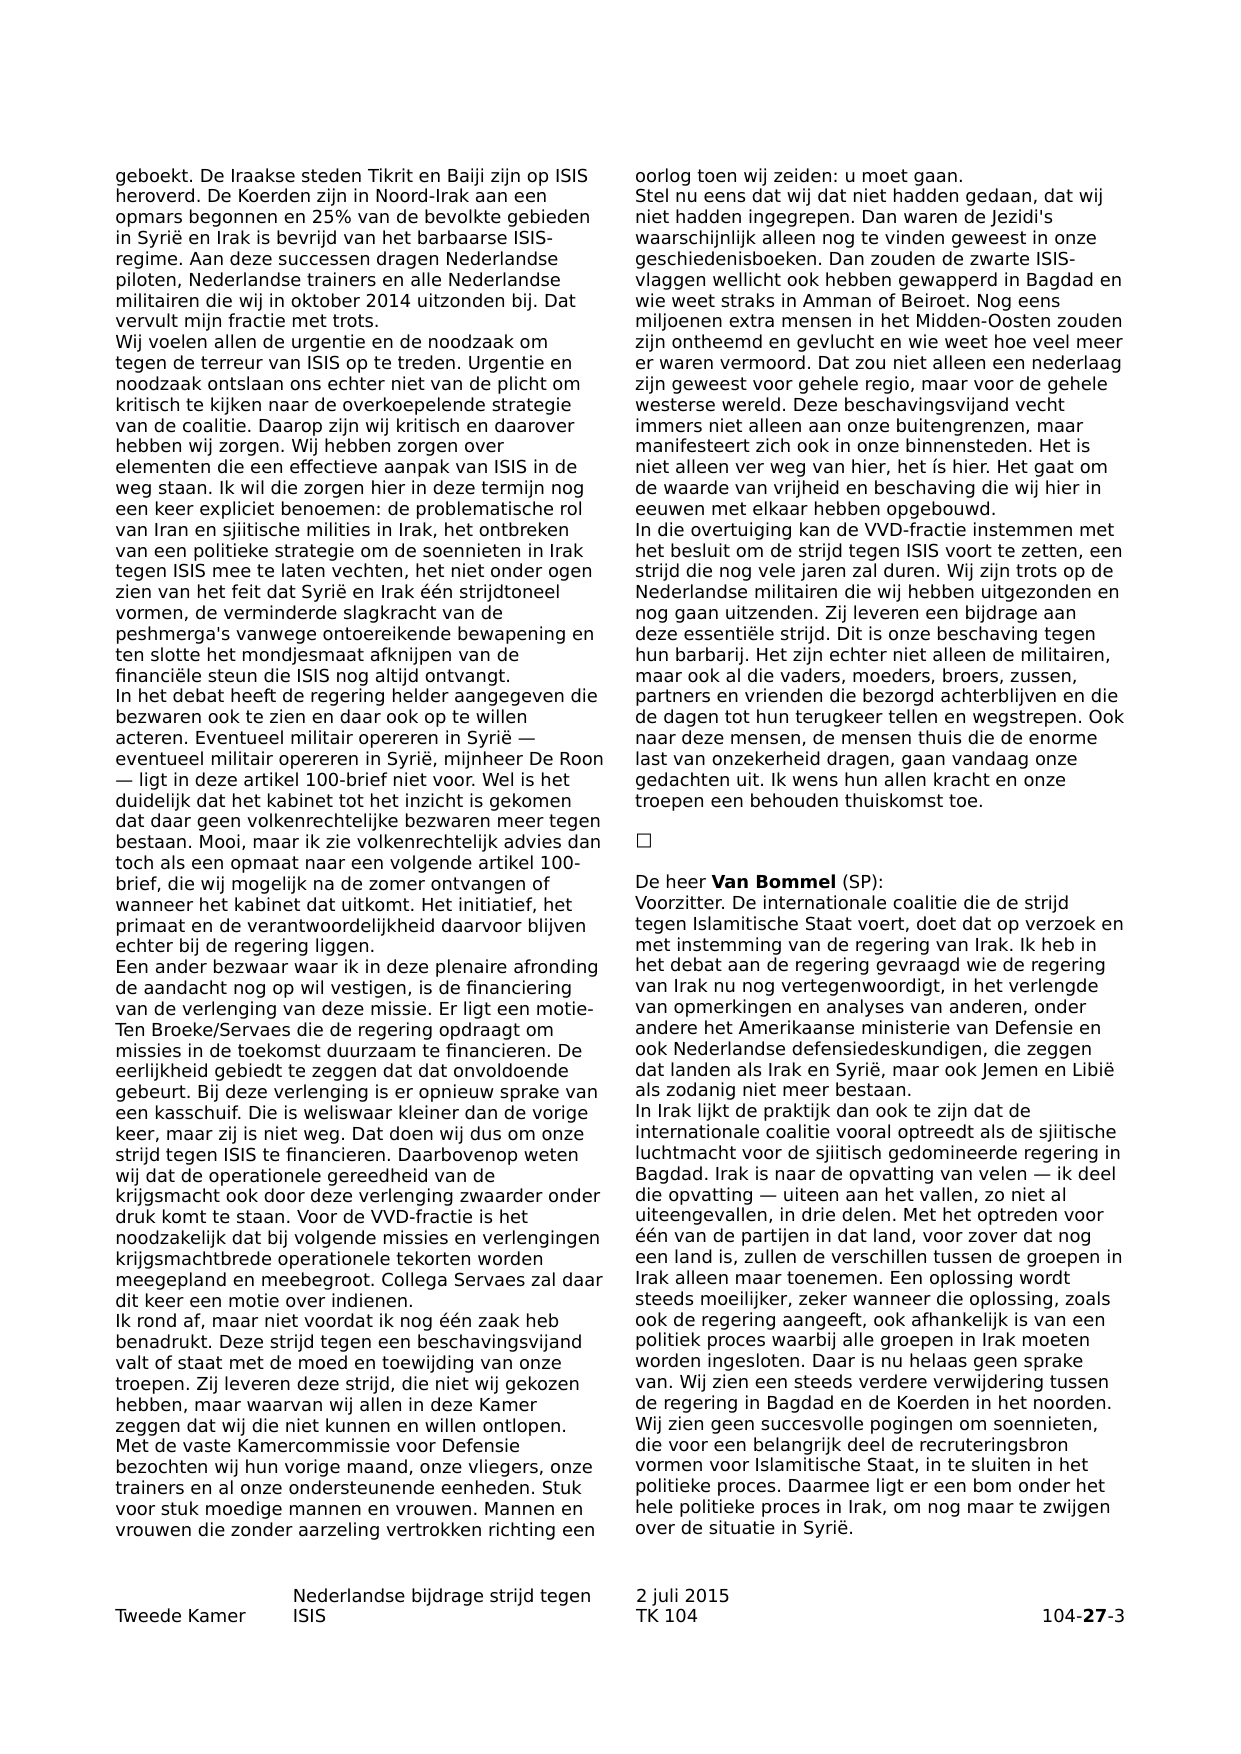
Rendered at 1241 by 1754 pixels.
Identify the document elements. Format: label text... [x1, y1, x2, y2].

text oorlog toen wij zeiden: u moet gaan. [635, 165, 1125, 186]
text Ik rond af, maar niet voordat ik nog één zaak heb benadrukt. Deze strijd tegen een beschavingsvijand valt of staat met de moed en toewijding van onze troepen. Zij leveren deze strijd, die niet wij gekozen hebben, maar waarvan wij allen in deze Kamer zeggen dat wij die niet kunnen en willen ontlopen. Met de vaste Kamercommissie voor Defensie bezochten wij hun vorige maand, onze vliegers, onze trainers en al onze ondersteunende eenheden. Stuk voor stuk moedige mannen en vrouwen. Mannen en vrouwen die zonder aarzeling vertrokken richting een [115, 1311, 605, 1540]
text Een ander bezwaar waar ik in deze plenaire afronding de aandacht nog op wil vestigen, is de financiering van de verlenging van deze missie. Er ligt een motie-Ten Broeke/Servaes die de regering opdraagt om missies in de toekomst duurzaam te financieren. De eerlijkheid gebiedt te zeggen dat dat onvoldoende gebeurt. Bij deze verlenging is er opnieuw sprake van een kasschuif. Die is weliswaar kleiner dan de vorige keer, maar zij is niet weg. Dat doen wij dus om onze strijd tegen ISIS te financieren. Daarbovenop weten wij dat de operationele gereedheid van de krijgsmacht ook door deze verlenging zwaarder onder druk komt te staan. Voor de VVD-fractie is het noodzakelijk dat bij volgende missies en verlengingen krijgsmachtbrede operationele tekorten worden meegepland en meebegroot. Collega Servaes zal daar dit keer een motie over indienen. [115, 957, 605, 1311]
text In Irak lijkt de praktijk dan ook te zijn dat de internationale coalitie vooral optreedt als de sjiitische luchtmacht voor de sjiitisch gedomineerde regering in Bagdad. Irak is naar de opvatting van velen — ik deel die opvatting — uiteen aan het vallen, zo niet al uiteengevallen, in drie delen. Met het optreden voor één van de partijen in dat land, voor zover dat nog een land is, zullen de verschillen tussen de groepen in Irak alleen maar toenemen. Een oplossing wordt steeds moeilijker, zeker wanneer die oplossing, zoals ook de regering aangeeft, ook afhankelijk is van een politiek proces waarbij alle groepen in Irak moeten worden ingesloten. Daar is nu helaas geen sprake van. Wij zien een steeds verdere verwijdering tussen de regering in Bagdad en de Koerden in het noorden. Wij zien geen succesvolle pogingen om soennieten, die voor een belangrijk deel de recruteringsbron vormen voor Islamitische Staat, in te sluiten in het politieke proces. Daarmee ligt er een bom onder het hele politieke proces in Irak, om nog maar te zwijgen over de situatie in Syrië. [635, 1101, 1125, 1538]
text Wij voelen allen de urgentie en de noodzaak om tegen de terreur van ISIS op te treden. Urgentie en noodzaak ontslaan ons echter niet van de plicht om kritisch te kijken naar de overkoepelende strategie van de coalitie. Daarop zijn wij kritisch en daarover hebben wij zorgen. Wij hebben zorgen over elementen die een effectieve aanpak van ISIS in de weg staan. Ik wil die zorgen hier in deze termijn nog een keer expliciet benoemen: de problematische rol van Iran en sjiitische milities in Irak, het ontbreken van een politieke strategie om de soennieten in Irak tegen ISIS mee te laten vechten, het niet onder ogen zien van het feit dat Syrië en Irak één strijdtoneel vormen, de verminderde slagkracht van de peshmerga's vanwege ontoereikende bewapening en ten slotte het mondjesmaat afknijpen van de financiële steun die ISIS nog altijd ontvangt. [115, 332, 605, 686]
text In die overtuiging kan de VVD-fractie instemmen met het besluit om de strijd tegen ISIS voort te zetten, een strijd die nog vele jaren zal duren. Wij zijn trots op de Nederlandse militairen die wij hebben uitgezonden en nog gaan uitzenden. Zij leveren een bijdrage aan deze essentiële strijd. Dit is onze beschaving tegen hun barbarij. Het zijn echter niet alleen de militairen, maar ook al die vaders, moeders, broers, zussen, partners en vrienden die bezorgd achterblijven en die de dagen tot hun terugkeer tellen en wegstrepen. Ook naar deze mensen, de mensen thuis die de enorme last van onzekerheid dragen, gaan vandaag onze gedachten uit. Ik wens hun allen kracht en onze troepen een behouden thuiskomst toe. [635, 519, 1125, 811]
text geboekt. De Iraakse steden Tikrit en Baiji zijn op ISIS heroverd. De Koerden zijn in Noord-Irak aan een opmars begonnen en 25% van de bevolkte gebieden in Syrië en Irak is bevrijd van het barbaarse ISIS-regime. Aan deze successen dragen Nederlandse piloten, Nederlandse trainers en alle Nederlandse militairen die wij in oktober 2014 uitzonden bij. Dat vervult mijn fractie met trots. [115, 165, 605, 332]
text Stel nu eens dat wij dat niet hadden gedaan, dat wij niet hadden ingegrepen. Dan waren de Jezidi's waarschijnlijk alleen nog te vinden geweest in onze geschiedenisboeken. Dan zouden de zwarte ISIS-vlaggen wellicht ook hebben gewapperd in Bagdad en wie weet straks in Amman of Beiroet. Nog eens miljoenen extra mensen in het Midden-Oosten zouden zijn ontheemd en gevlucht en wie weet hoe veel meer er waren vermoord. Dat zou niet alleen een nederlaag zijn geweest voor gehele regio, maar voor de gehele westerse wereld. Deze beschavingsvijand vecht immers niet alleen aan onze buitengrenzen, maar manifesteert zich ook in onze binnensteden. Het is niet alleen ver weg van hier, het ís hier. Het gaat om de waarde van vrijheid en beschaving die wij hier in eeuwen met elkaar hebben opgebouwd. [635, 186, 1125, 519]
text Voorzitter. De internationale coalitie die de strijd tegen Islamitische Staat voert, doet dat op verzoek en met instemming van de regering van Irak. Ik heb in het debat aan de regering gevraagd wie de regering van Irak nu nog vertegenwoordigt, in het verlengde van opmerkingen en analyses van anderen, onder andere het Amerikaanse ministerie van Defensie en ook Nederlandse defensiedeskundigen, die zeggen dat landen als Irak en Syrië, maar ook Jemen en Libië als zodanig niet meer bestaan. [635, 893, 1125, 1101]
text In het debat heeft de regering helder aangegeven die bezwaren ook te zien en daar ook op te willen acteren. Eventueel militair opereren in Syrië — eventueel militair opereren in Syrië, mijnheer De Roon — ligt in deze artikel 100-brief niet voor. Wel is het duidelijk dat het kabinet tot het inzicht is gekomen dat daar geen volkenrechtelijke bezwaren meer tegen bestaan. Mooi, maar ik zie volkenrechtelijk advies dan toch als een opmaat naar een volgende artikel 100-brief, die wij mogelijk na de zomer ontvangen of wanneer het kabinet dat uitkomt. Het initiatief, het primaat en de verantwoordelijkheid daarvoor blijven echter bij de regering liggen. [115, 686, 605, 957]
text De heer Van Bommel (SP): [635, 872, 1125, 893]
text ⬜ [635, 831, 1125, 852]
